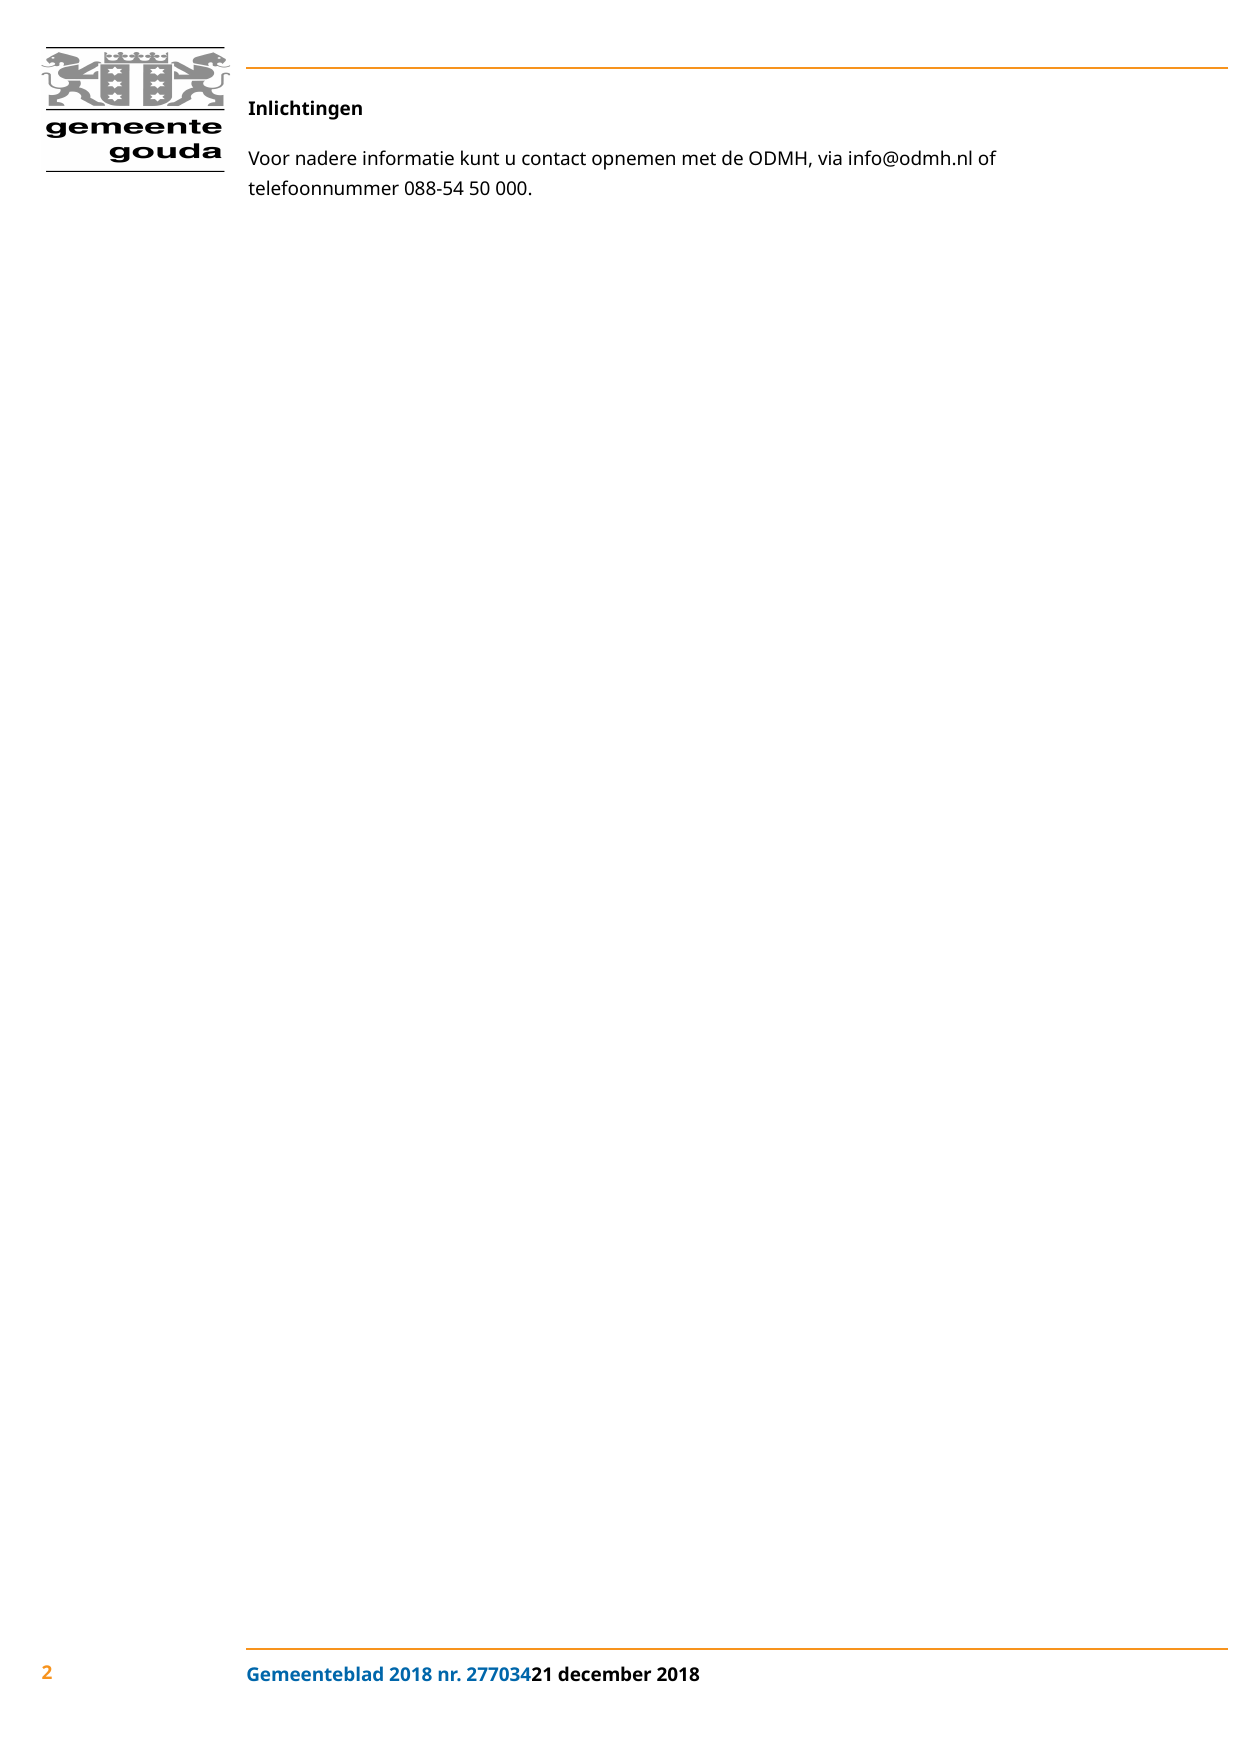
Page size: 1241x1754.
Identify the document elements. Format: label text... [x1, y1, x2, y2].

text Inlichtingen [248, 95, 1152, 121]
text Voor nadere informatie kunt u contact opnemen met de ODMH, via info@odmh.nl of telefoonnummer 088-54 50 000. [248, 145, 1152, 201]
picture [41, 47, 231, 172]
